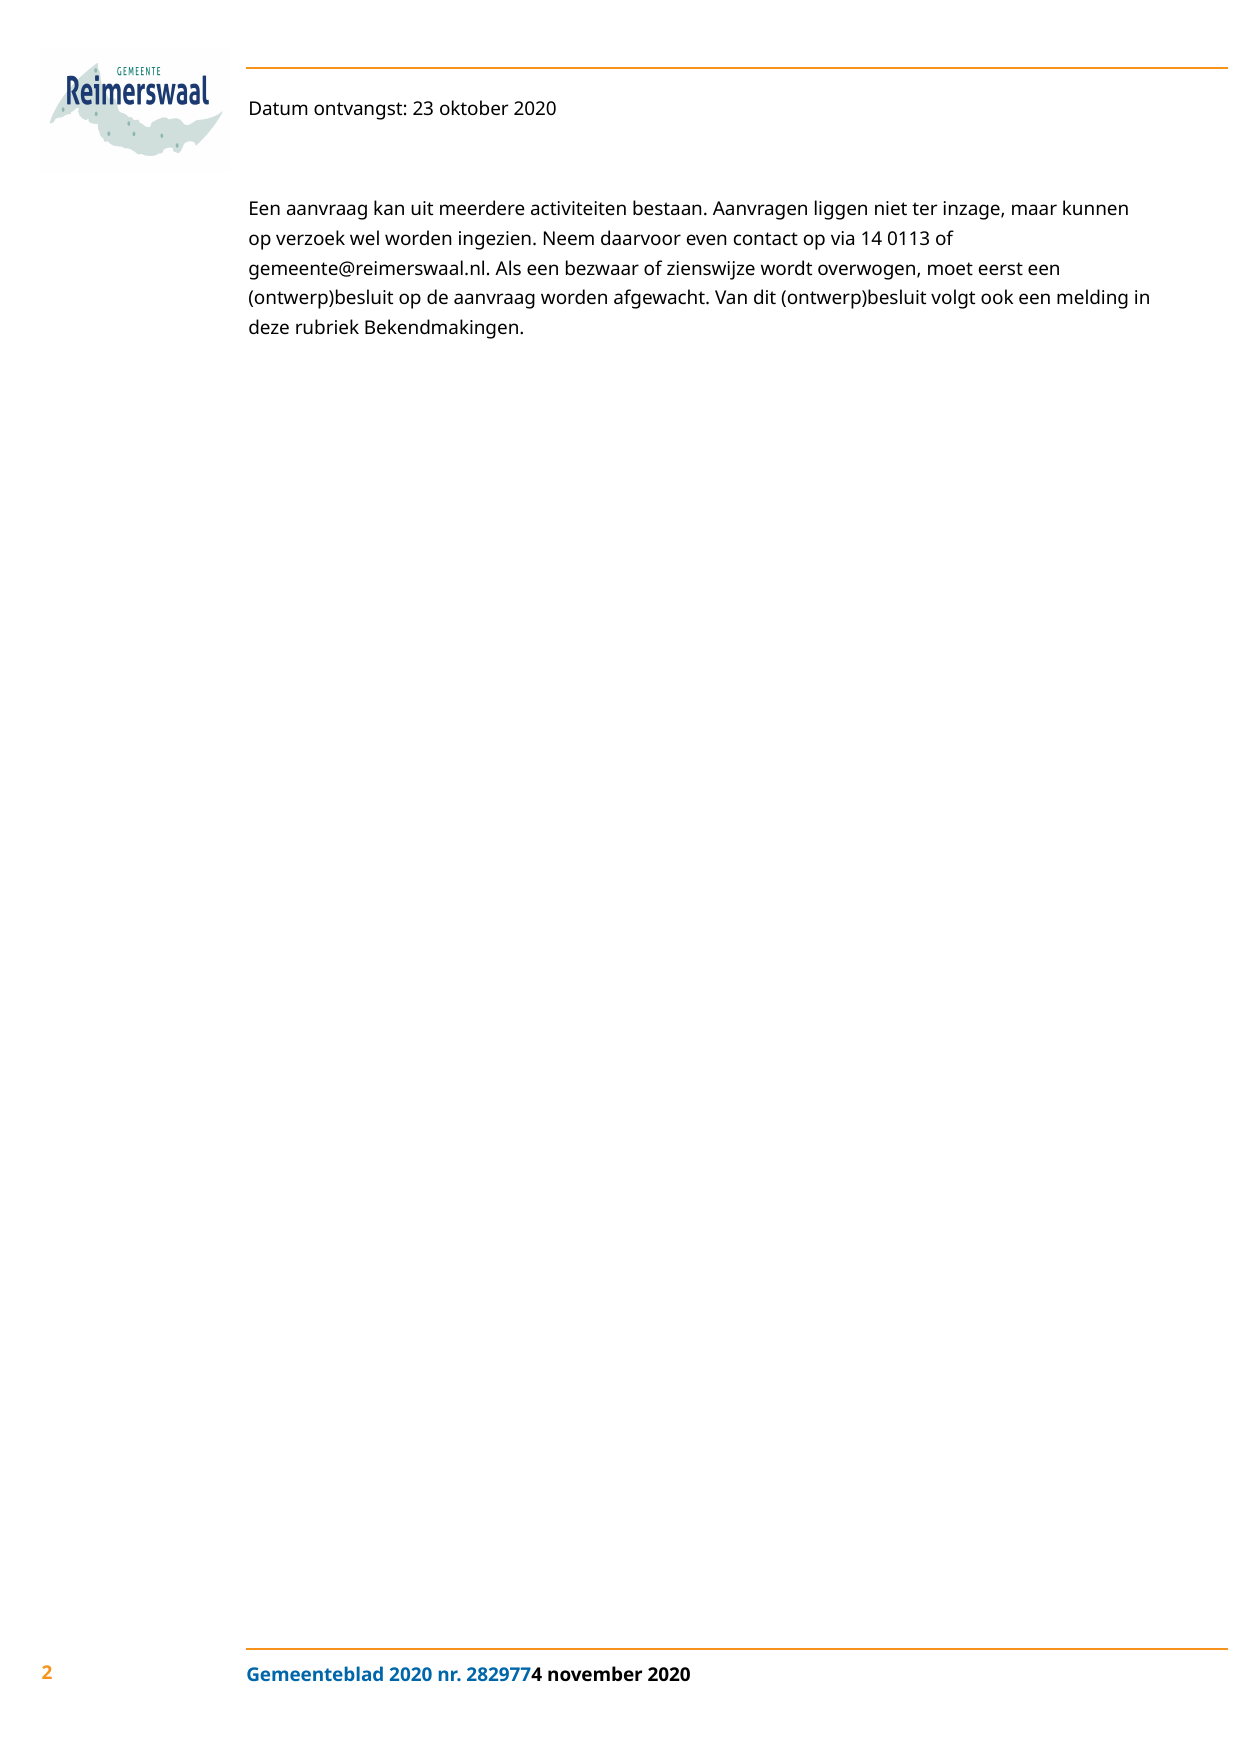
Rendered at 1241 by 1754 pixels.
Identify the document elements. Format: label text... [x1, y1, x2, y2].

text Een aanvraag kan uit meerdere activiteiten bestaan. Aanvragen liggen niet ter inzage, maar kunnen op verzoek wel worden ingezien. Neem daarvoor even contact op via 14 0113 of gemeente@reimerswaal.nl. Als een bezwaar of zienswijze wordt overwogen, moet eerst een (ontwerp)besluit op de aanvraag worden afgewacht. Van dit (ontwerp)besluit volgt ook een melding in deze rubriek Bekendmakingen. [248, 196, 1152, 340]
text Datum ontvangst: 23 oktober 2020 [248, 95, 1152, 121]
picture [41, 47, 231, 172]
